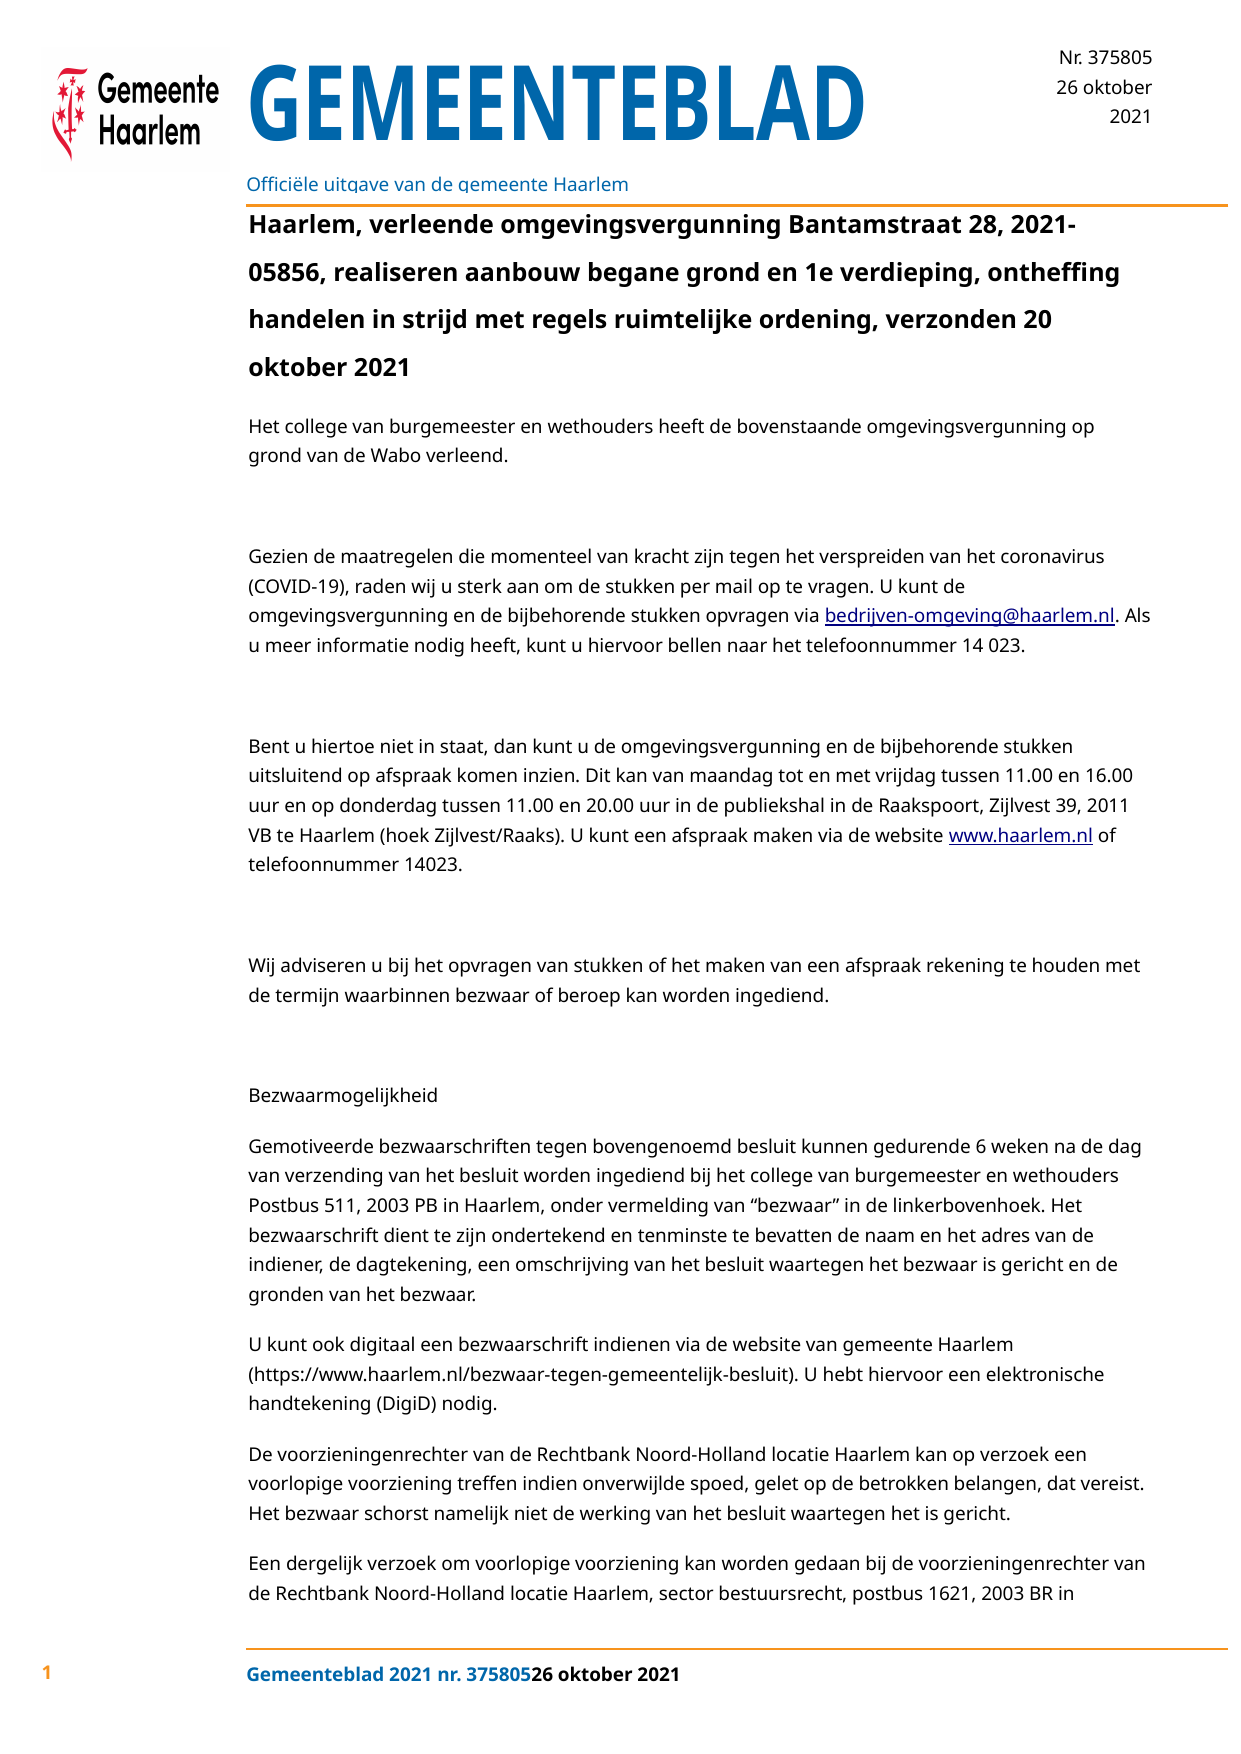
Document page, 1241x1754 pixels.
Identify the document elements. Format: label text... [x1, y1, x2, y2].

text Haarlem, verleende omgevingsvergunning Bantamstraat 28, 2021-05856, realiseren aanbouw begane grond en 1e verdieping, ontheffing handelen in strijd met regels ruimtelijke ordening, verzonden 20 oktober 2021 [248, 207, 1152, 384]
text Bent u hiertoe niet in staat, dan kunt u de omgevingsvergunning en de bijbehorende stukken uitsluitend op afspraak komen inzien. Dit kan van maandag tot en met vrijdag tussen 11.00 en 16.00 uur en op donderdag tussen 11.00 en 20.00 uur in de publiekshal in de Raakspoort, Zijlvest 39, 2011 VB te Haarlem (hoek Zijlvest/Raaks). U kunt een afspraak maken via de website www.haarlem.nl of telefoonnummer 14023. [248, 733, 1152, 877]
text Gemotiveerde bezwaarschriften tegen bovengenoemd besluit kunnen gedurende 6 weken na de dag van verzending van het besluit worden ingediend bij het college van burgemeester en wethouders Postbus 511, 2003 PB in Haarlem, onder vermelding van “bezwaar” in de linkerbovenhoek. Het bezwaarschrift dient te zijn ondertekend en tenminste te bevatten de naam en het adres van de indiener, de dagtekening, een omschrijving van het besluit waartegen het bezwaar is gericht en de gronden van het bezwaar. [248, 1133, 1152, 1307]
text U kunt ook digitaal een bezwaarschrift indienen via de website van gemeente Haarlem (https://www.haarlem.nl/bezwaar-tegen-gemeentelijk-besluit). U hebt hiervoor een elektronische handtekening (DigiD) nodig. [248, 1331, 1152, 1416]
text Het college van burgemeester en wethouders heeft de bovenstaande omgevingsvergunning op grond van de Wabo verleend. [248, 413, 1152, 468]
text Wij adviseren u bij het opvragen van stukken of het maken van een afspraak rekening te houden met de termijn waarbinnen bezwaar of beroep kan worden ingediend. [248, 952, 1152, 1008]
text Bezwaarmogelijkheid [248, 1083, 1152, 1108]
text De voorzieningenrechter van de Rechtbank Noord-Holland locatie Haarlem kan op verzoek een voorlopige voorziening treffen indien onverwijlde spoed, gelet op de betrokken belangen, dat vereist. Het bezwaar schorst namelijk niet de werking van het besluit waartegen het is gericht. [248, 1441, 1152, 1526]
text Een dergelijk verzoek om voorlopige voorziening kan worden gedaan bij de voorzieningenrechter van de Rechtbank Noord-Holland locatie Haarlem, sector bestuursrecht, postbus 1621, 2003 BR in [248, 1551, 1152, 1606]
text Gezien de maatregelen die momenteel van kracht zijn tegen het verspreiden van het coronavirus (COVID-19), raden wij u sterk aan om de stukken per mail op te vragen. U kunt de omgevingsvergunning en de bijbehorende stukken opvragen via bedrijven-omgeving@haarlem.nl. Als u meer informatie nodig heeft, kunt u hiervoor bellen naar het telefoonnummer 14 023. [248, 543, 1152, 658]
picture [41, 47, 231, 172]
